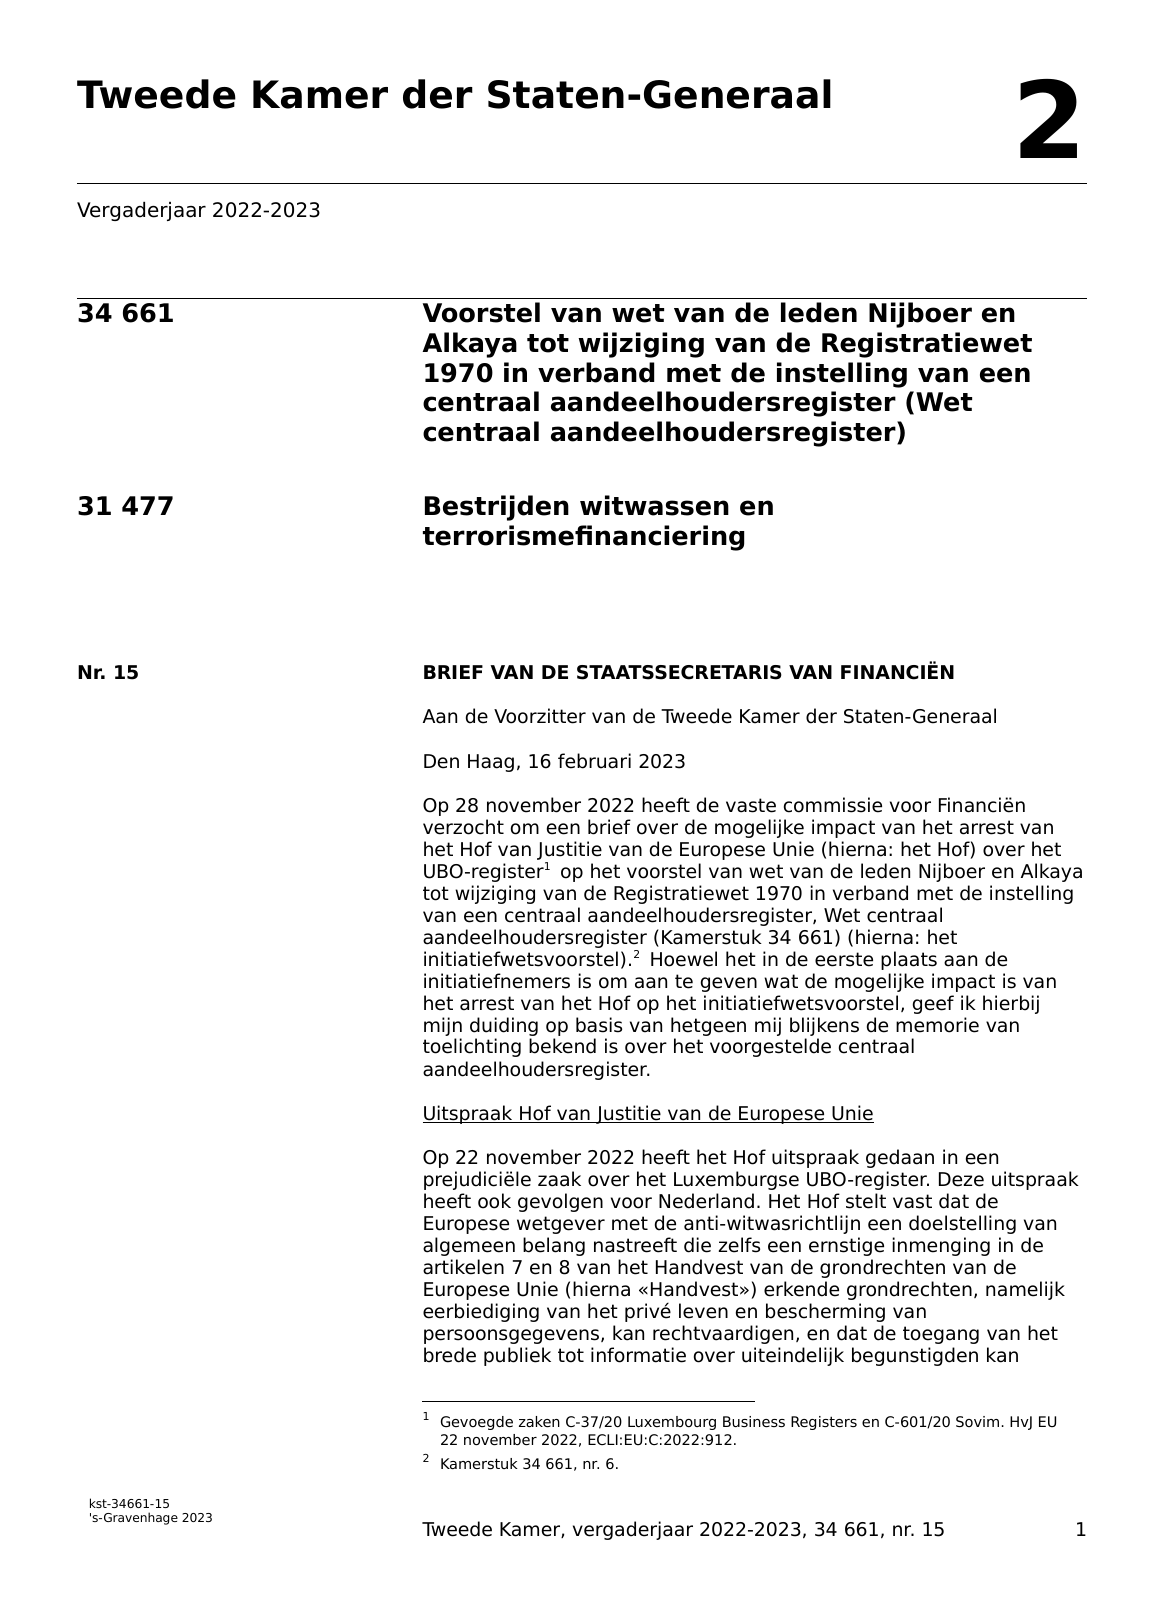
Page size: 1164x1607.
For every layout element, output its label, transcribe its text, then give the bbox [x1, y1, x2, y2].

table_header Tweede Kamer der Staten-Generaal [77, 59, 886, 183]
text Op 28 november 2022 heeft de vaste commissie voor Financiën verzocht om een brief over de mogelijke impact van het arrest van het Hof van Justitie van de Europese Unie (hierna: het Hof) over het UBO-register op het voorstel van wet van de leden Nijboer en Alkaya tot wijziging van de Registratiewet 1970 in verband met de instelling van een centraal aandeelhoudersregister, Wet centraal aandeelhoudersregister (Kamerstuk 34 661) (hierna: het initiatiefwetsvoorstel). Hoewel het in de eerste plaats aan de initiatiefnemers is om aan te geven wat de mogelijke impact is van het arrest van het Hof op het initiatiefwetsvoorstel, geef ik hierbij mijn duiding op basis van hetgeen mij blijkens de memorie van toelichting bekend is over het voorgestelde centraal aandeelhoudersregister. [422, 795, 1087, 1080]
table_header 2 [886, 59, 1087, 183]
text Aan de Voorzitter van de Tweede Kamer der Staten-Generaal [422, 706, 1087, 728]
text kst-34661-15 [88, 1497, 323, 1511]
text Op 22 november 2022 heeft het Hof uitspraak gedaan in een prejudiciële zaak over het Luxemburgse UBO-register. Deze uitspraak heeft ook gevolgen voor Nederland. Het Hof stelt vast dat de Europese wetgever met de anti-witwasrichtlijn een doelstelling van algemeen belang nastreeft die zelfs een ernstige inmenging in de artikelen 7 en 8 van het Handvest van de grondrechten van de Europese Unie (hierna «Handvest») erkende grondrechten, namelijk eerbiediging van het privé leven en bescherming van persoonsgegevens, kan rechtvaardigen, en dat de toegang van het brede publiek tot informatie over uiteindelijk begunstigden kan [422, 1147, 1087, 1367]
text 's-Gravenhage 2023 [88, 1511, 323, 1525]
table_cell Vergaderjaar 2022-2023 [77, 184, 1087, 298]
subtitle Uitspraak Hof van Justitie van de Europese Unie [422, 1103, 1087, 1124]
subtitle 34 661 Voorstel van wet van de leden Nijboer en Alkaya tot wijziging van de Registratiewet 1970 in verband met de instelling van een centraal aandeelhoudersregister (Wet centraal aandeelhoudersregister) [77, 299, 1087, 447]
text Den Haag, 16 februari 2023 [422, 751, 1087, 772]
text Gevoegde zaken C-37/20 Luxembourg Business Registers en C-601/20 Sovim. HvJ EU 22 november 2022, ECLI:EU:C:2022:912. [422, 1410, 1087, 1449]
text Kamerstuk 34 661, nr. 6. [422, 1452, 1087, 1474]
subtitle Nr. 15 BRIEF VAN DE STAATSSECRETARIS VAN FINANCIËN [77, 662, 1087, 684]
subtitle 31 477 Bestrijden witwassen en terrorismefinanciering [77, 492, 1087, 551]
